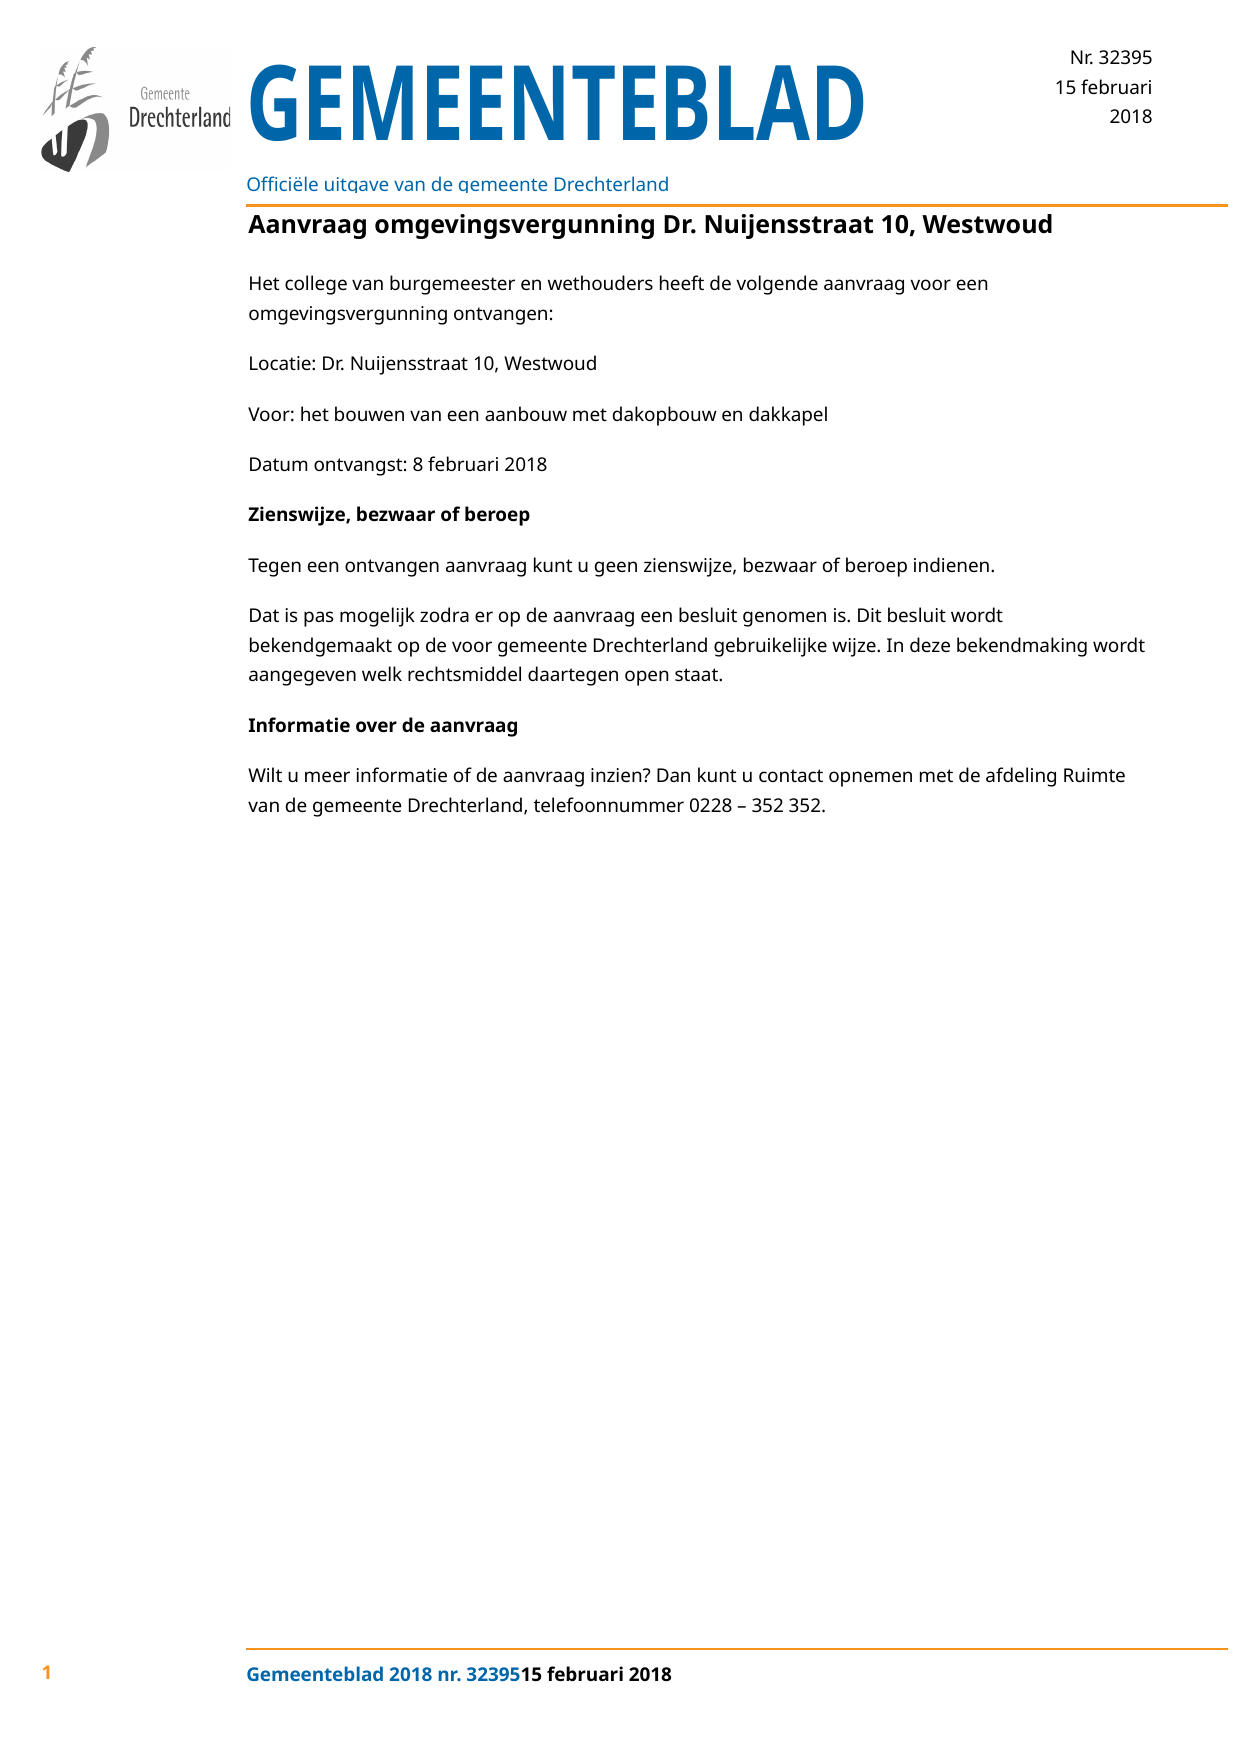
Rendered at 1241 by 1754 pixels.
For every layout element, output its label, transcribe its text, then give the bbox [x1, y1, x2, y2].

text Het college van burgemeester en wethouders heeft de volgende aanvraag voor een omgevingsvergunning ontvangen: [248, 270, 1152, 326]
text Dat is pas mogelijk zodra er op de aanvraag een besluit genomen is. Dit besluit wordt bekendgemaakt op de voor gemeente Drechterland gebruikelijke wijze. In deze bekendmaking wordt aangegeven welk rechtsmiddel daartegen open staat. [248, 602, 1152, 687]
text Wilt u meer informatie of de aanvraag inzien? Dan kunt u contact opnemen met de afdeling Ruimte van de gemeente Drechterland, telefoonnummer 0228 – 352 352. [248, 762, 1152, 818]
text Informatie over de aanvraag [248, 712, 1152, 738]
picture [41, 47, 231, 172]
text Zienswijze, bezwaar of beroep [248, 502, 1152, 527]
text Locatie: Dr. Nuijensstraat 10, Westwoud [248, 350, 1152, 376]
text Datum ontvangst: 8 februari 2018 [248, 451, 1152, 477]
text Aanvraag omgevingsvergunning Dr. Nuijensstraat 10, Westwoud [248, 207, 1152, 241]
text Voor: het bouwen van een aanbouw met dakopbouw en dakkapel [248, 401, 1152, 426]
text Tegen een ontvangen aanvraag kunt u geen zienswijze, bezwaar of beroep indienen. [248, 552, 1152, 578]
